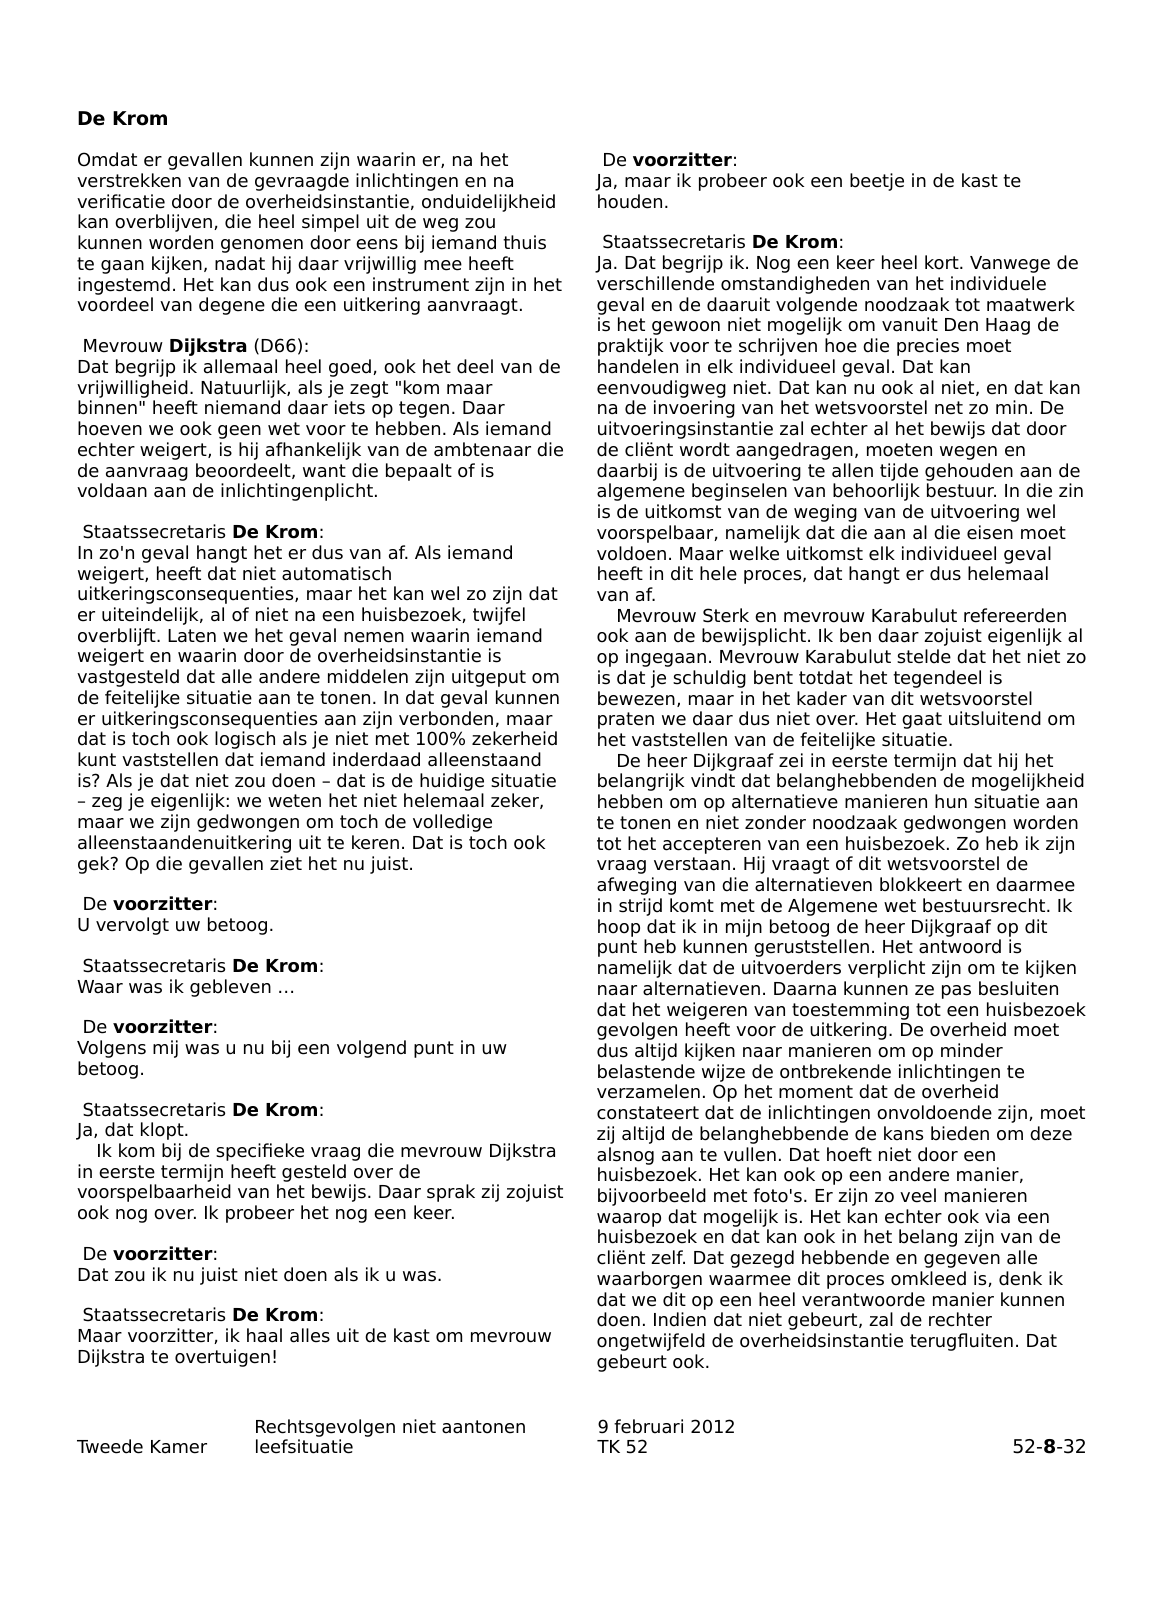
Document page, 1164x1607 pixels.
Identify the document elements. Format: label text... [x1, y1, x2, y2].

text Ik kom bij de specifieke vraag die mevrouw Dijkstra in eerste termijn heeft gesteld over de voorspelbaarheid van het bewijs. Daar sprak zij zojuist ook nog over. Ik probeer het nog een keer. [77, 1141, 567, 1224]
text Dat begrijp ik allemaal heel goed, ook het deel van de vrijwilligheid. Natuurlijk, als je zegt "kom maar binnen" heeft niemand daar iets op tegen. Daar hoeven we ook geen wet voor te hebben. Als iemand echter weigert, is hij afhankelijk van de ambtenaar die de aanvraag beoordeelt, want die bepaalt of is voldaan aan de inlichtingenplicht. [77, 357, 567, 502]
text Staatssecretaris De Krom: [77, 1099, 567, 1120]
text Mevrouw Sterk en mevrouw Karabulut refereerden ook aan de bewijsplicht. Ik ben daar zojuist eigenlijk al op ingegaan. Mevrouw Karabulut stelde dat het niet zo is dat je schuldig bent totdat het tegendeel is bewezen, maar in het kader van dit wetsvoorstel praten we daar dus niet over. Het gaat uitsluitend om het vaststellen van de feitelijke situatie. [596, 606, 1087, 751]
text Ja, maar ik probeer ook een beetje in de kast te houden. [596, 171, 1087, 212]
text De heer Dijkgraaf zei in eerste termijn dat hij het belangrijk vindt dat belanghebbenden de mogelijkheid hebben om op alternatieve manieren hun situatie aan te tonen en niet zonder noodzaak gedwongen worden tot het accepteren van een huisbezoek. Zo heb ik zijn vraag verstaan. Hij vraagt of dit wetsvoorstel de afweging van die alternatieven blokkeert en daarmee in strijd komt met de Algemene wet bestuursrecht. Ik hoop dat ik in mijn betoog de heer Dijkgraaf op dit punt heb kunnen geruststellen. Het antwoord is namelijk dat de uitvoerders verplicht zijn om te kijken naar alternatieven. Daarna kunnen ze pas besluiten dat het weigeren van toestemming tot een huisbezoek gevolgen heeft voor de uitkering. De overheid moet dus altijd kijken naar manieren om op minder belastende wijze de ontbrekende inlichtingen te verzamelen. Op het moment dat de overheid constateert dat de inlichtingen onvoldoende zijn, moet zij altijd de belanghebbende de kans bieden om deze alsnog aan te vullen. Dat hoeft niet door een huisbezoek. Het kan ook op een andere manier, bijvoorbeeld met foto's. Er zijn zo veel manieren waarop dat mogelijk is. Het kan echter ook via een huisbezoek en dat kan ook in het belang zijn van de cliënt zelf. Dat gezegd hebbende en gegeven alle waarborgen waarmee dit proces omkleed is, denk ik dat we dit op een heel verantwoorde manier kunnen doen. Indien dat niet gebeurt, zal de rechter ongetwijfeld de overheidsinstantie terugfluiten. Dat gebeurt ook. [596, 751, 1087, 1372]
text Mevrouw Dijkstra (D66): [77, 336, 567, 357]
text Ja. Dat begrijp ik. Nog een keer heel kort. Vanwege de verschillende omstandigheden van het individuele geval en de daaruit volgende noodzaak tot maatwerk is het gewoon niet mogelijk om vanuit Den Haag de praktijk voor te schrijven hoe die precies moet handelen in elk individueel geval. Dat kan eenvoudigweg niet. Dat kan nu ook al niet, en dat kan na de invoering van het wetsvoorstel net zo min. De uitvoeringsinstantie zal echter al het bewijs dat door de cliënt wordt aangedragen, moeten wegen en daarbij is de uitvoering te allen tijde gehouden aan de algemene beginselen van behoorlijk bestuur. In die zin is de uitkomst van de weging van de uitvoering wel voorspelbaar, namelijk dat die aan al die eisen moet voldoen. Maar welke uitkomst elk individueel geval heeft in dit hele proces, dat hangt er dus helemaal van af. [596, 253, 1087, 606]
text De voorzitter: [77, 1017, 567, 1038]
text De voorzitter: [77, 894, 567, 915]
text Waar was ik gebleven … [77, 976, 567, 997]
text Staatssecretaris De Krom: [77, 956, 567, 976]
text Maar voorzitter, ik haal alles uit de kast om mevrouw Dijkstra te overtuigen! [77, 1326, 567, 1367]
text Volgens mij was u nu bij een volgend punt in uw betoog. [77, 1038, 567, 1079]
text Dat zou ik nu juist niet doen als ik u was. [77, 1264, 567, 1285]
text Staatssecretaris De Krom: [596, 232, 1087, 253]
text De voorzitter: [596, 150, 1087, 171]
text Ja, dat klopt. [77, 1120, 567, 1141]
text U vervolgt uw betoog. [77, 915, 567, 936]
text Staatssecretaris De Krom: [77, 522, 567, 543]
text De voorzitter: [77, 1244, 567, 1264]
text Omdat er gevallen kunnen zijn waarin er, na het verstrekken van de gevraagde inlichtingen en na verificatie door de overheidsinstantie, onduidelijkheid kan overblijven, die heel simpel uit de weg zou kunnen worden genomen door eens bij iemand thuis te gaan kijken, nadat hij daar vrijwillig mee heeft ingestemd. Het kan dus ook een instrument zijn in het voordeel van degene die een uitkering aanvraagt. [77, 150, 567, 316]
text Staatssecretaris De Krom: [77, 1305, 567, 1326]
text In zo'n geval hangt het er dus van af. Als iemand weigert, heeft dat niet automatisch uitkeringsconsequenties, maar het kan wel zo zijn dat er uiteindelijk, al of niet na een huisbezoek, twijfel overblijft. Laten we het geval nemen waarin iemand weigert en waarin door de overheidsinstantie is vastgesteld dat alle andere middelen zijn uitgeput om de feitelijke situatie aan te tonen. In dat geval kunnen er uitkeringsconsequenties aan zijn verbonden, maar dat is toch ook logisch als je niet met 100% zekerheid kunt vaststellen dat iemand inderdaad alleenstaand is? Als je dat niet zou doen – dat is de huidige situatie – zeg je eigenlijk: we weten het niet helemaal zeker, maar we zijn gedwongen om toch de volledige alleenstaandenuitkering uit te keren. Dat is toch ook gek? Op die gevallen ziet het nu juist. [77, 543, 567, 874]
